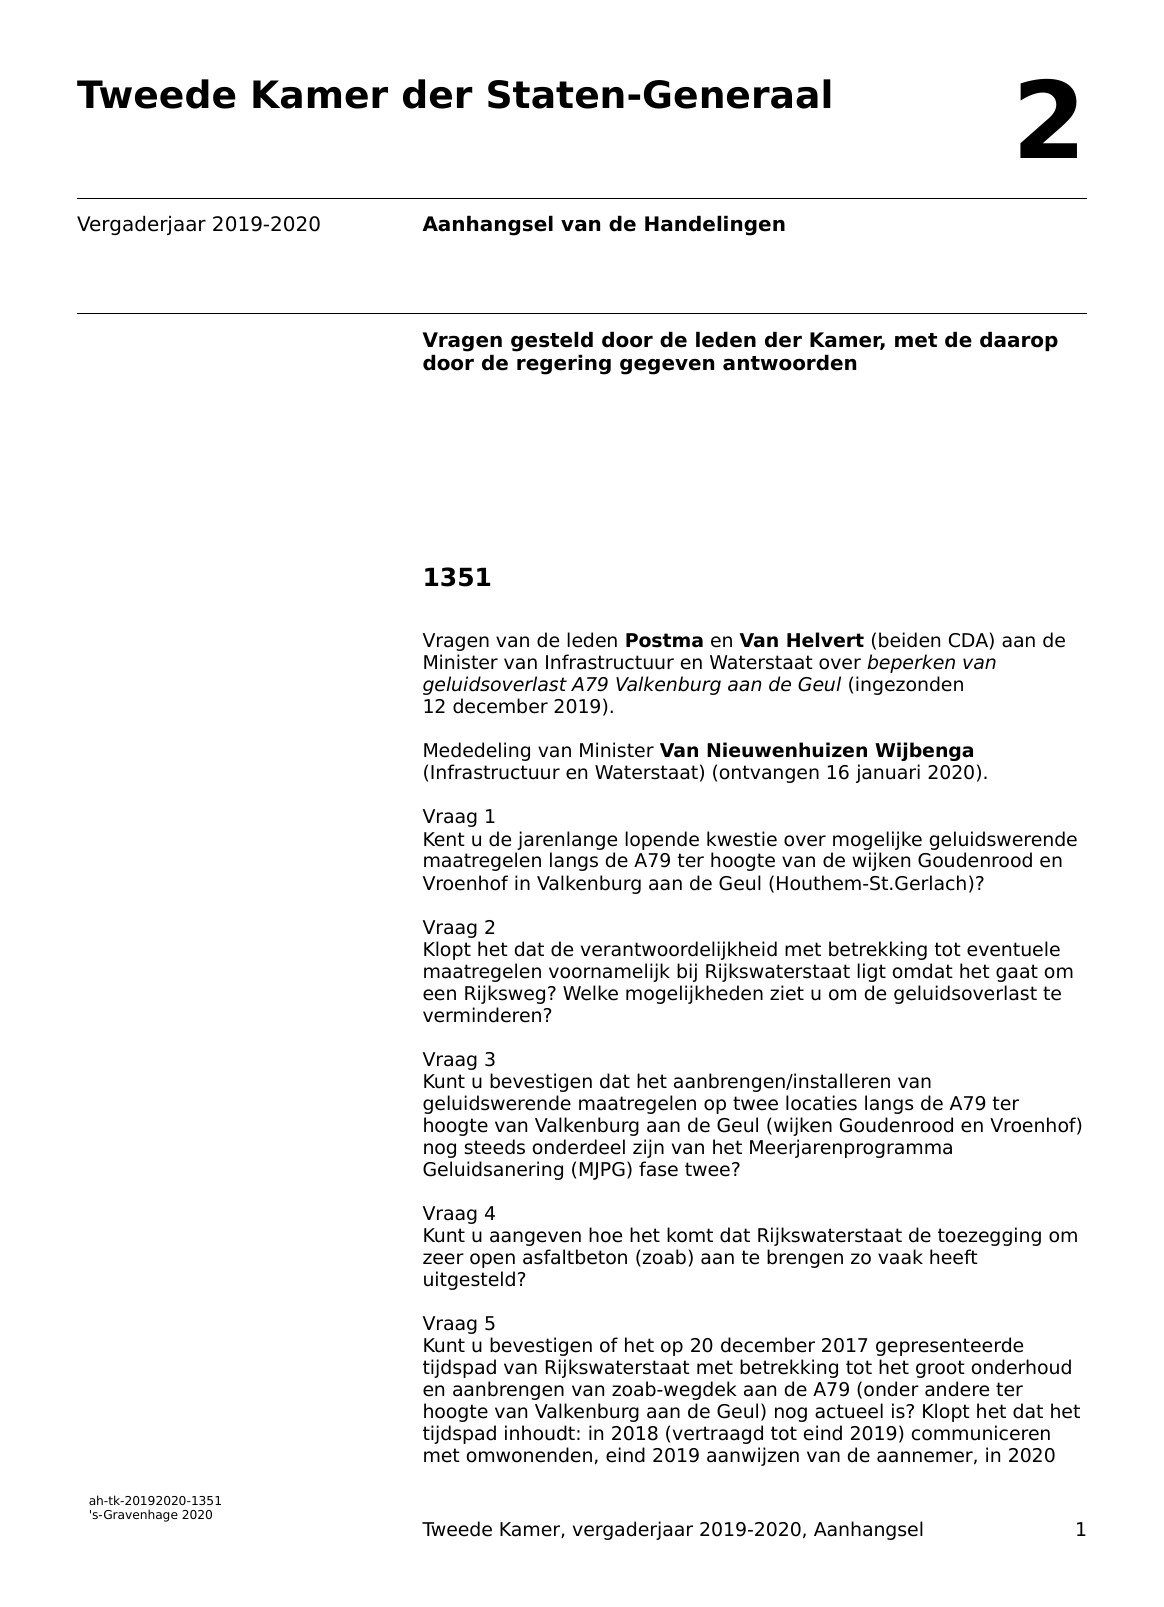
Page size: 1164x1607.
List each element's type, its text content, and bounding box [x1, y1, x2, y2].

text Vraag 1 [422, 806, 1087, 828]
text Vraag 2 [422, 917, 1087, 938]
text 1351 [422, 563, 1087, 592]
text Kent u de jarenlange lopende kwestie over mogelijke geluidswerende maatregelen langs de A79 ter hoogte van de wijken Goudenrood en Vroenhof in Valkenburg aan de Geul (Houthem-St.Gerlach)? [422, 828, 1087, 894]
text Vraag 5 [422, 1313, 1087, 1335]
text Klopt het dat de verantwoordelijkheid met betrekking tot eventuele maatregelen voornamelijk bij Rijkswaterstaat ligt omdat het gaat om een Rijksweg? Welke mogelijkheden ziet u om de geluidsoverlast te verminderen? [422, 938, 1087, 1026]
text Kunt u bevestigen dat het aanbrengen/installeren van geluidswerende maatregelen op twee locaties langs de A79 ter hoogte van Valkenburg aan de Geul (wijken Goudenrood en Vroenhof) nog steeds onderdeel zijn van het Meerjarenprogramma Geluidsanering (MJPG) fase twee? [422, 1071, 1087, 1181]
table_cell Vergaderjaar 2019-2020 [77, 199, 422, 313]
text Kunt u bevestigen of het op 20 december 2017 gepresenteerde tijdspad van Rijkswaterstaat met betrekking tot het groot onderhoud en aanbrengen van zoab-wegdek aan de A79 (onder andere ter hoogte van Valkenburg aan de Geul) nog actueel is? Klopt het dat het tijdspad inhoudt: in 2018 (vertraagd tot eind 2019) communiceren met omwonenden, eind 2019 aanwijzen van de aannemer, in 2020 [422, 1335, 1087, 1467]
table_header 2 [886, 59, 1087, 198]
text ah-tk-20192020-1351 [88, 1494, 323, 1508]
text Mededeling van Minister Van Nieuwenhuizen Wijbenga (Infrastructuur en Waterstaat) (ontvangen 16 januari 2020). [422, 740, 1087, 784]
table_cell Aanhangsel van de Handelingen [422, 199, 1087, 313]
text 's-Gravenhage 2020 [88, 1508, 323, 1522]
text Vraag 3 [422, 1049, 1087, 1071]
table_cell [77, 314, 422, 375]
text Vraag 4 [422, 1203, 1087, 1225]
text Kunt u aangeven hoe het komt dat Rijkswaterstaat de toezegging om zeer open asfaltbeton (zoab) aan te brengen zo vaak heeft uitgesteld? [422, 1225, 1087, 1291]
text Vragen van de leden Postma en Van Helvert (beiden CDA) aan de Minister van Infrastructuur en Waterstaat over beperken van geluidsoverlast A79 Valkenburg aan de Geul (ingezonden 12 december 2019). [422, 630, 1087, 718]
table_cell Vragen gesteld door de leden der Kamer, met de daarop door de regering gegeven antwoorden [422, 314, 1087, 375]
table_header Tweede Kamer der Staten-Generaal [77, 59, 886, 198]
